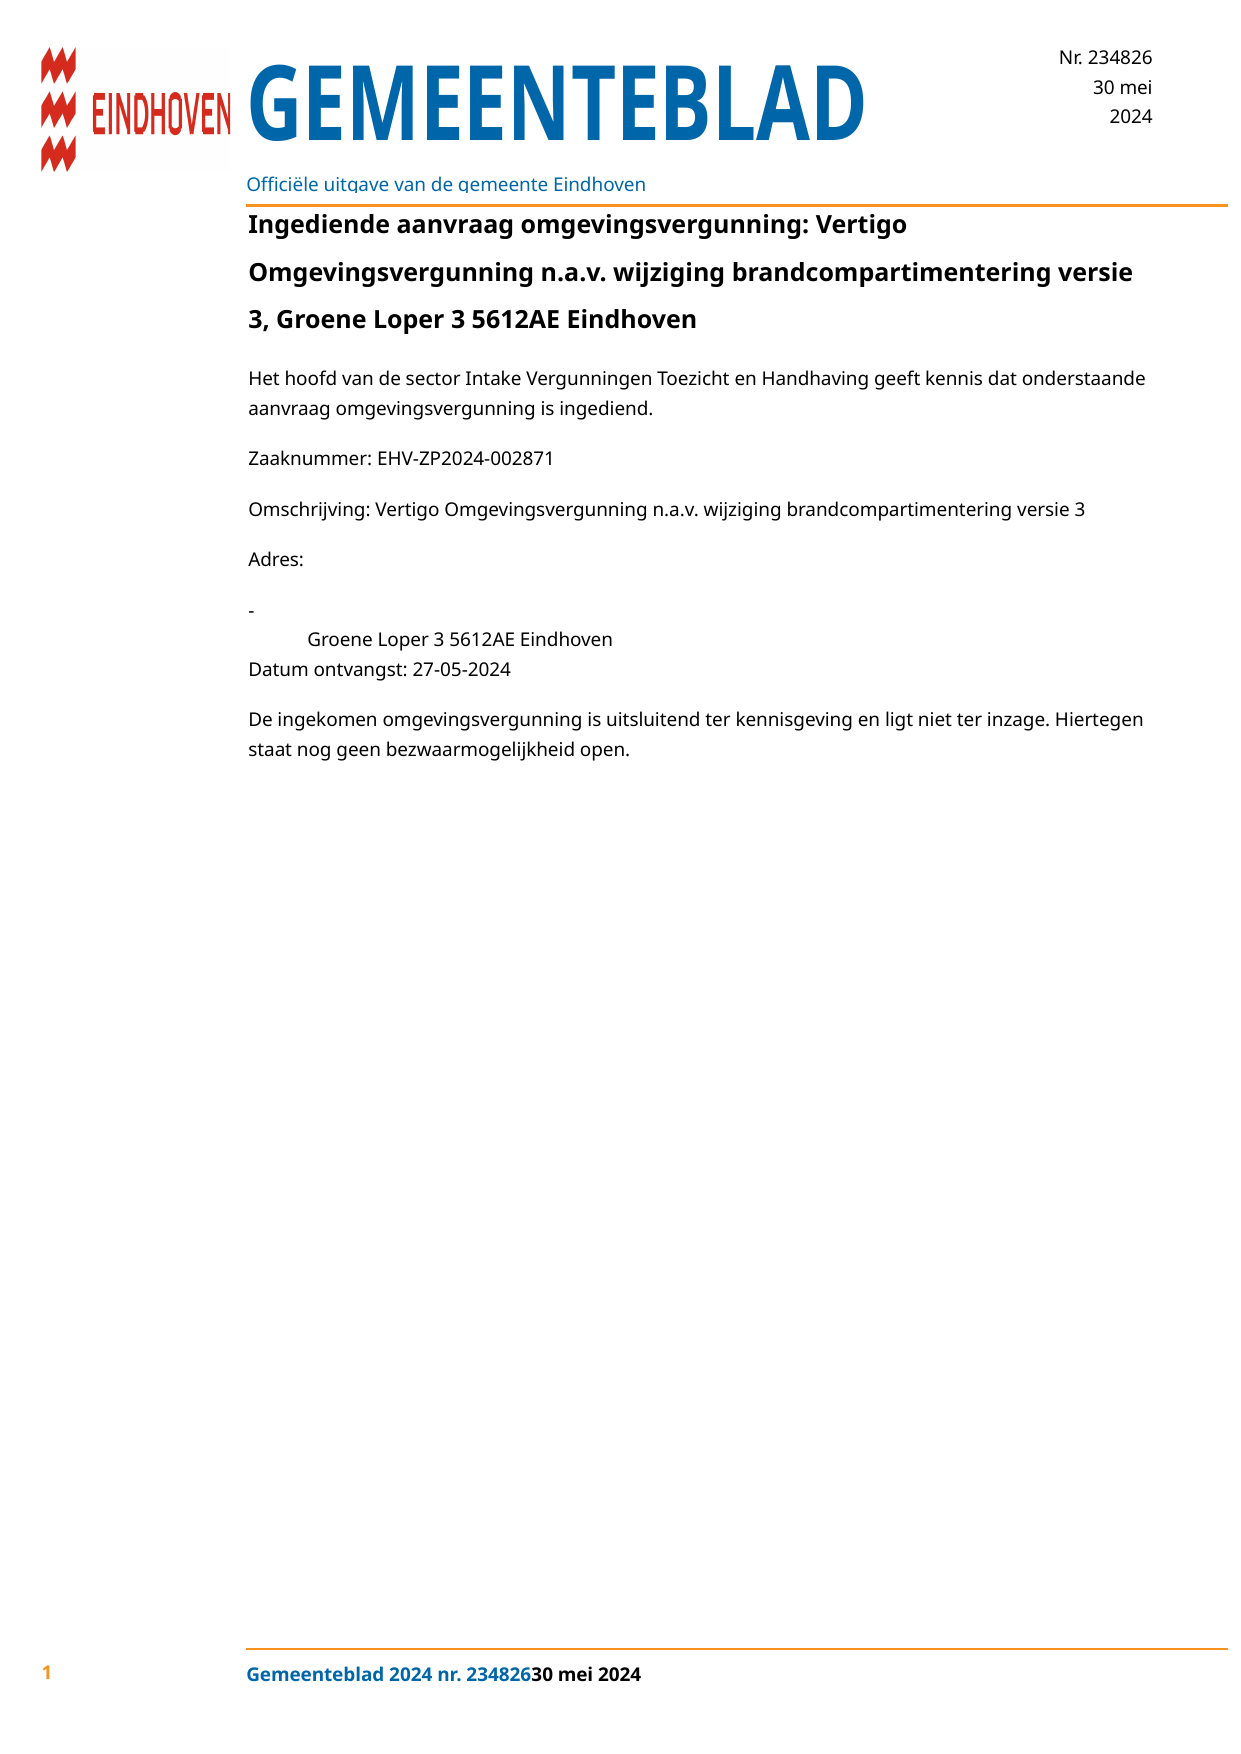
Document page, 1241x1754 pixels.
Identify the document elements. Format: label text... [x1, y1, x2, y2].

picture [41, 47, 231, 172]
text Adres: [248, 546, 1152, 572]
text Zaaknummer: EHV-ZP2024-002871 [248, 446, 1152, 471]
text Het hoofd van de sector Intake Vergunningen Toezicht en Handhaving geeft kennis dat onderstaande aanvraag omgevingsvergunning is ingediend. [248, 366, 1152, 421]
text Datum ontvangst: 27-05-2024 [248, 656, 1152, 682]
list Groene Loper 3 5612AE Eindhoven [248, 626, 1152, 652]
text Ingediende aanvraag omgevingsvergunning: Vertigo Omgevingsvergunning n.a.v. wijziging brandcompartimentering versie 3, Groene Loper 3 5612AE Eindhoven [248, 207, 1152, 336]
text De ingekomen omgevingsvergunning is uitsluitend ter kennisgeving en ligt niet ter inzage. Hiertegen staat nog geen bezwaarmogelijkheid open. [248, 706, 1152, 762]
text Omschrijving: Vertigo Omgevingsvergunning n.a.v. wijziging brandcompartimentering versie 3 [248, 496, 1152, 522]
